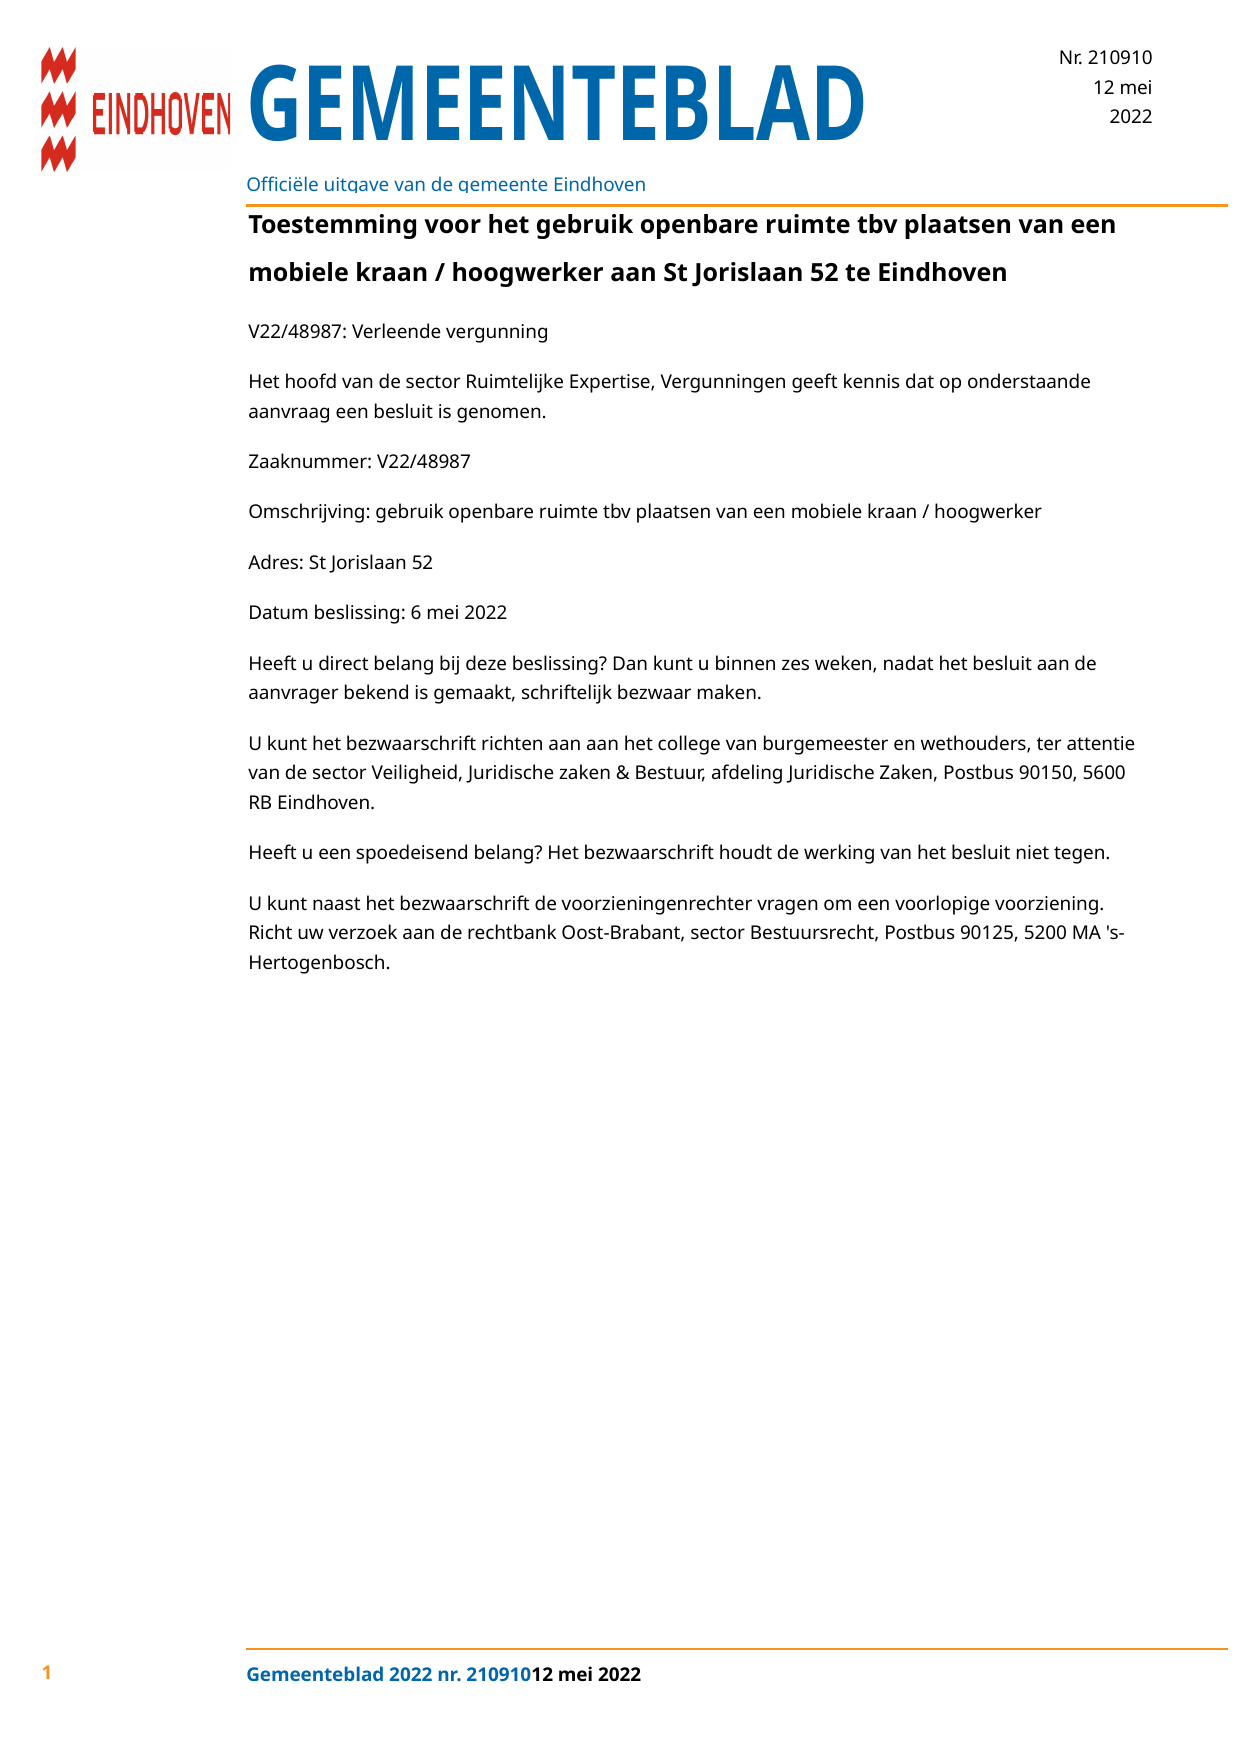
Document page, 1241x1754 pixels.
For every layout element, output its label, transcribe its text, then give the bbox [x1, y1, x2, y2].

text Adres: St Jorislaan 52 [248, 549, 1152, 575]
text V22/48987: Verleende vergunning [248, 318, 1152, 344]
text Heeft u een spoedeisend belang? Het bezwaarschrift houdt de werking van het besluit niet tegen. [248, 839, 1152, 865]
picture [41, 47, 231, 172]
text Omschrijving: gebruik openbare ruimte tbv plaatsen van een mobiele kraan / hoogwerker [248, 499, 1152, 524]
text Toestemming voor het gebruik openbare ruimte tbv plaatsen van een mobiele kraan / hoogwerker aan St Jorislaan 52 te Eindhoven [248, 207, 1152, 288]
text U kunt het bezwaarschrift richten aan aan het college van burgemeester en wethouders, ter attentie van de sector Veiligheid, Juridische zaken & Bestuur, afdeling Juridische Zaken, Postbus 90150, 5600 RB Eindhoven. [248, 730, 1152, 815]
text U kunt naast het bezwaarschrift de voorzieningenrechter vragen om een voorlopige voorziening. Richt uw verzoek aan de rechtbank Oost-Brabant, sector Bestuursrecht, Postbus 90125, 5200 MA 's-Hertogenbosch. [248, 890, 1152, 975]
text Datum beslissing: 6 mei 2022 [248, 599, 1152, 625]
text Het hoofd van de sector Ruimtelijke Expertise, Vergunningen geeft kennis dat op onderstaande aanvraag een besluit is genomen. [248, 368, 1152, 424]
text Heeft u direct belang bij deze beslissing? Dan kunt u binnen zes weken, nadat het besluit aan de aanvrager bekend is gemaakt, schriftelijk bezwaar maken. [248, 650, 1152, 705]
text Zaaknummer: V22/48987 [248, 448, 1152, 474]
